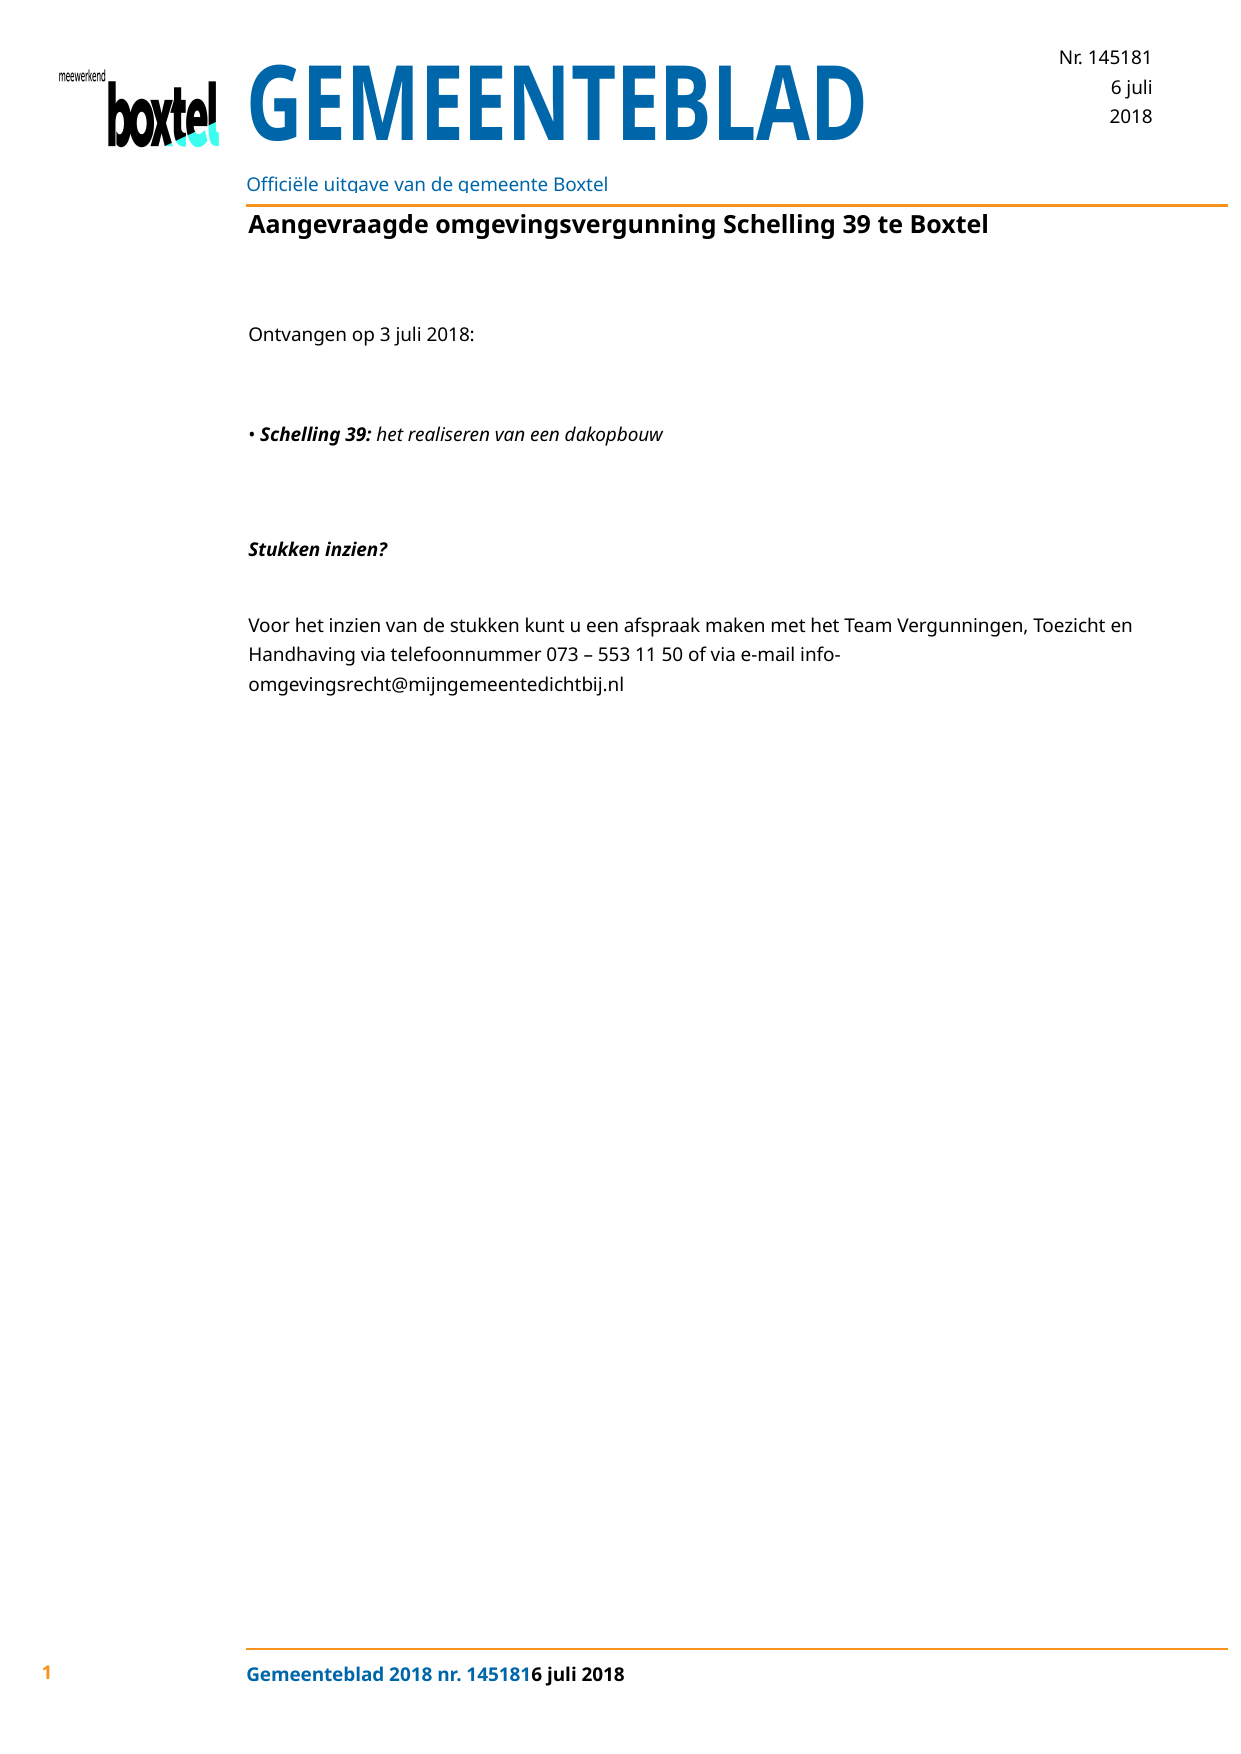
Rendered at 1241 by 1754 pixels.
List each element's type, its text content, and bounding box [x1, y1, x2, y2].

text Stukken inzien? [248, 536, 1152, 562]
text Ontvangen op 3 juli 2018: [248, 321, 1152, 346]
text Aangevraagde omgevingsvergunning Schelling 39 te Boxtel [248, 207, 1152, 241]
text • Schelling 39: het realiseren van een dakopbouw [248, 422, 1152, 447]
picture [41, 47, 231, 172]
text Voor het inzien van de stukken kunt u een afspraak maken met het Team Vergunningen, Toezicht en Handhaving via telefoonnummer 073 – 553 11 50 of via e-mail info-omgevingsrecht@mijngemeentedichtbij.nl [248, 612, 1152, 697]
